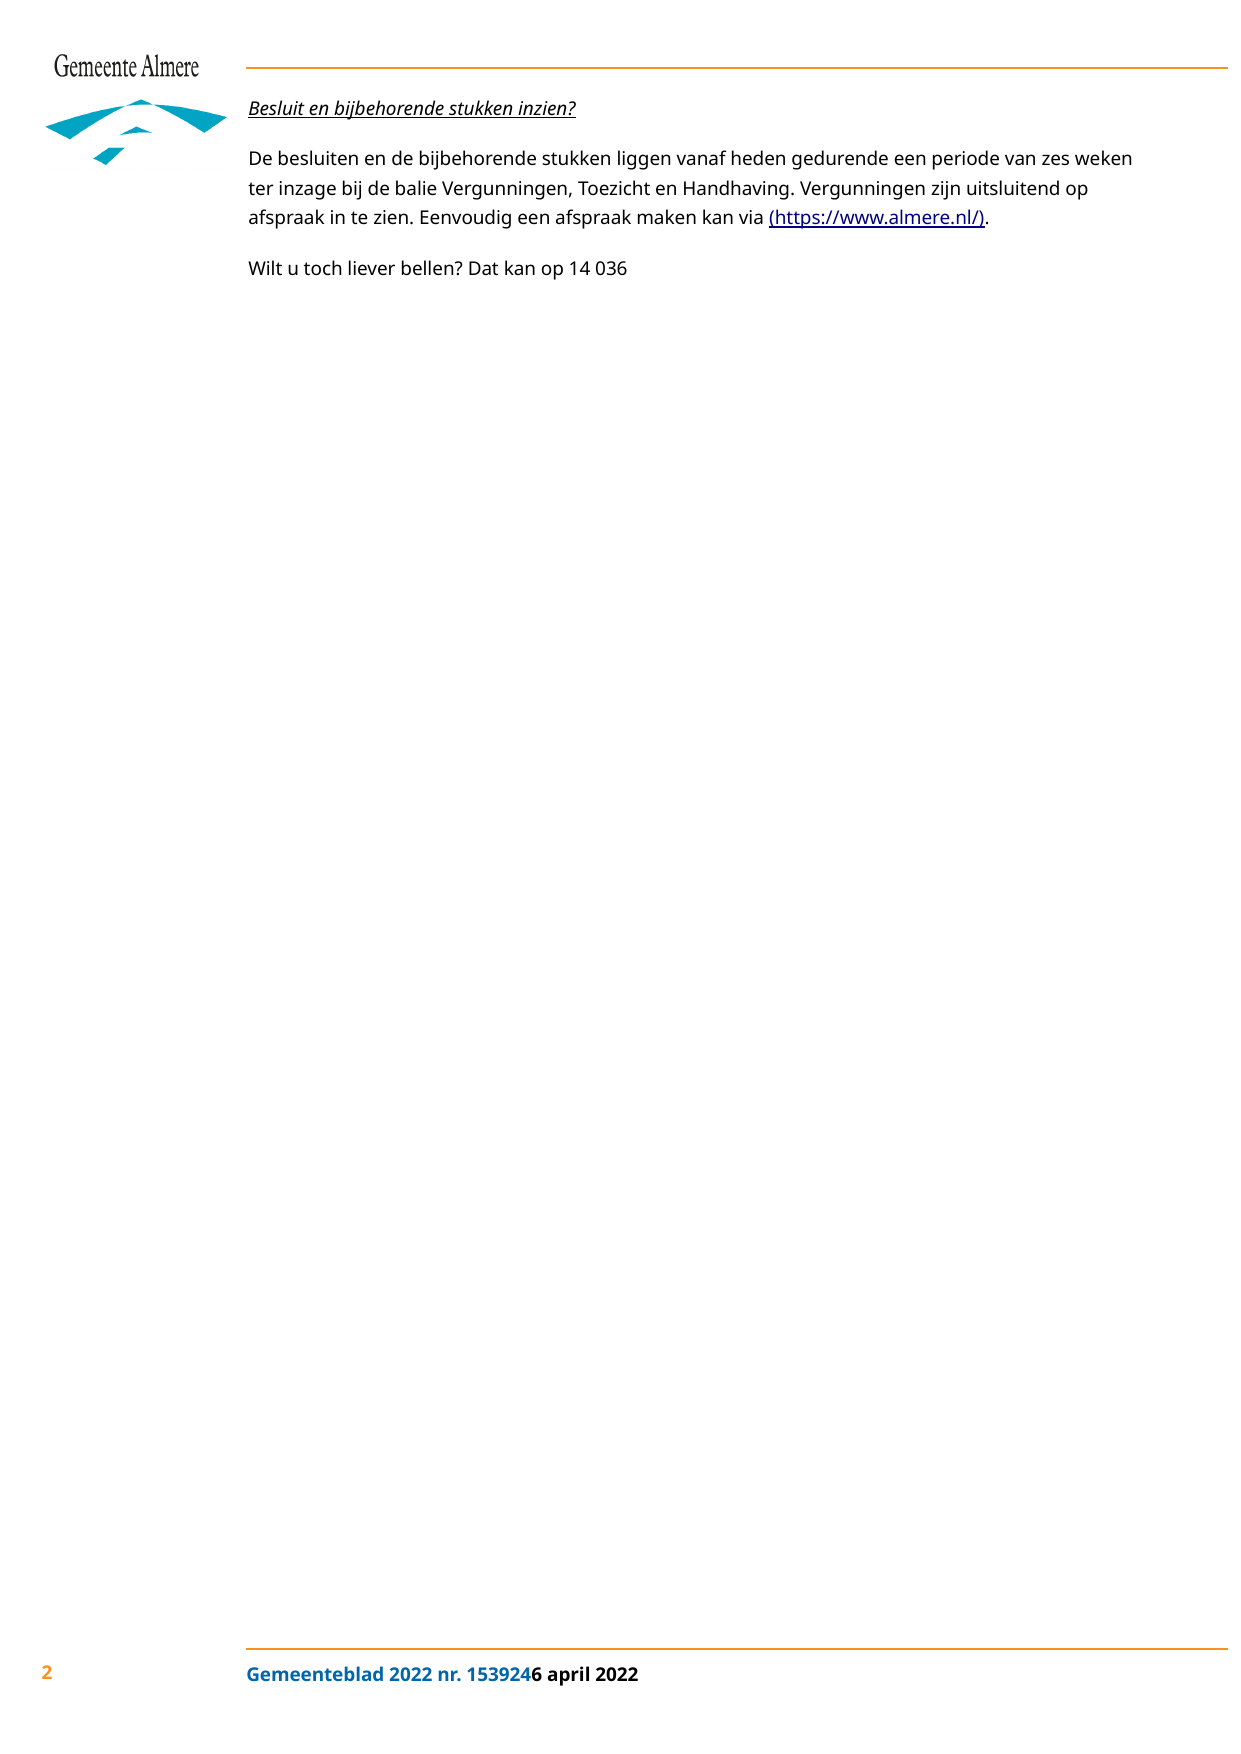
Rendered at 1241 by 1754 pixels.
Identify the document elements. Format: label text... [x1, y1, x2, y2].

text Wilt u toch liever bellen? Dat kan op 14 036 [248, 255, 1152, 281]
text De besluiten en de bijbehorende stukken liggen vanaf heden gedurende een periode van zes weken ter inzage bij de balie Vergunningen, Toezicht en Handhaving. Vergunningen zijn uitsluitend op afspraak in te zien. Eenvoudig een afspraak maken kan via (https://www.almere.nl/). [248, 145, 1152, 230]
text Besluit en bijbehorende stukken inzien? [248, 95, 1152, 121]
picture [41, 47, 231, 172]
